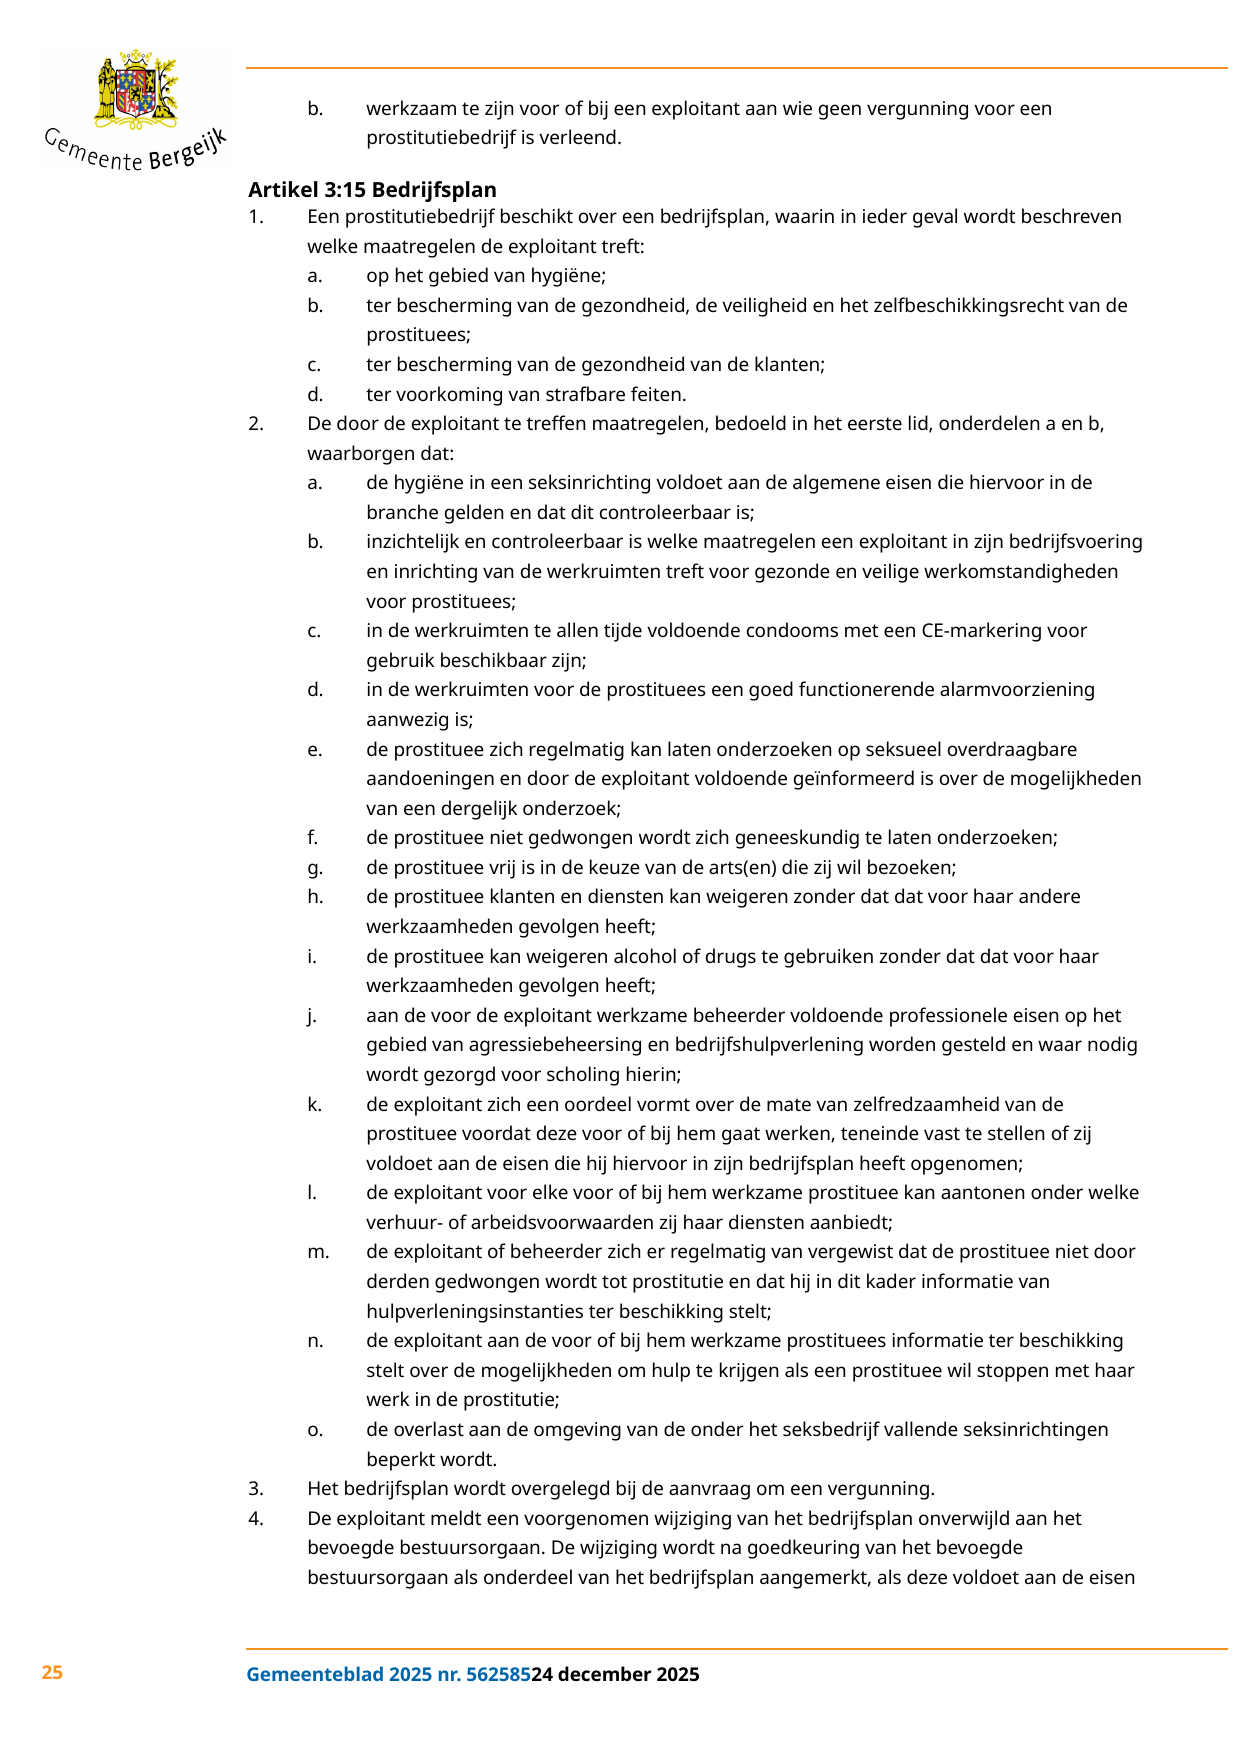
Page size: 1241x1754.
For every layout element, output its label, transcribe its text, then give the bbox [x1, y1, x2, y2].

list de exploitant aan de voor of bij hem werkzame prostituees informatie ter beschikking stelt over de mogelijkheden om hulp te krijgen als een prostituee wil stoppen met haar werk in de prostitutie; [307, 1327, 1152, 1412]
list de exploitant voor elke voor of bij hem werkzame prostituee kan aantonen onder welke verhuur- of arbeidsvoorwaarden zij haar diensten aanbiedt; [307, 1179, 1152, 1235]
list ter bescherming van de gezondheid, de veiligheid en het zelfbeschikkingsrecht van de prostituees; [307, 292, 1152, 347]
list de prostituee klanten en diensten kan weigeren zonder dat dat voor haar andere werkzaamheden gevolgen heeft; [307, 884, 1152, 939]
picture [41, 47, 231, 172]
list Het bedrijfsplan wordt overgelegd bij de aanvraag om een vergunning. [248, 1475, 1152, 1501]
list aan de voor de exploitant werkzame beheerder voldoende professionele eisen op het gebied van agressiebeheersing en bedrijfshulpverlening worden gesteld en waar nodig wordt gezorgd voor scholing hierin; [307, 1002, 1152, 1087]
list ter voorkoming van strafbare feiten. [307, 381, 1152, 406]
list ter bescherming van de gezondheid van de klanten; [307, 351, 1152, 377]
list werkzaam te zijn voor of bij een exploitant aan wie geen vergunning voor een prostitutiebedrijf is verleend. [307, 95, 1152, 150]
list De exploitant meldt een voorgenomen wijziging van het bedrijfsplan onverwijld aan het bevoegde bestuursorgaan. De wijziging wordt na goedkeuring van het bevoegde bestuursorgaan als onderdeel van het bedrijfsplan aangemerkt, als deze voldoet aan de eisen [248, 1505, 1152, 1590]
list de prostituee vrij is in de keuze van de arts(en) die zij wil bezoeken; [307, 854, 1152, 880]
list in de werkruimten te allen tijde voldoende condooms met een CE-markering voor gebruik beschikbaar zijn; [307, 617, 1152, 673]
list Een prostitutiebedrijf beschikt over een bedrijfsplan, waarin in ieder geval wordt beschreven welke maatregelen de exploitant treft: [248, 203, 1152, 258]
list de overlast aan de omgeving van de onder het seksbedrijf vallende seksinrichtingen beperkt wordt. [307, 1416, 1152, 1471]
list de exploitant of beheerder zich er regelmatig van vergewist dat de prostituee niet door derden gedwongen wordt tot prostitutie en dat hij in dit kader informatie van hulpverleningsinstanties ter beschikking stelt; [307, 1239, 1152, 1323]
list de prostituee niet gedwongen wordt zich geneeskundig te laten onderzoeken; [307, 824, 1152, 850]
list op het gebied van hygiëne; [307, 262, 1152, 288]
list inzichtelijk en controleerbaar is welke maatregelen een exploitant in zijn bedrijfsvoering en inrichting van de werkruimten treft voor gezonde en veilige werkomstandigheden voor prostituees; [307, 529, 1152, 613]
list De door de exploitant te treffen maatregelen, bedoeld in het eerste lid, onderdelen a en b, waarborgen dat: [248, 410, 1152, 466]
list de prostituee kan weigeren alcohol of drugs te gebruiken zonder dat dat voor haar werkzaamheden gevolgen heeft; [307, 943, 1152, 998]
text Artikel 3:15 Bedrijfsplan [248, 175, 1152, 203]
list de exploitant zich een oordeel vormt over de mate van zelfredzaamheid van de prostituee voordat deze voor of bij hem gaat werken, teneinde vast te stellen of zij voldoet aan de eisen die hij hiervoor in zijn bedrijfsplan heeft opgenomen; [307, 1091, 1152, 1176]
list in de werkruimten voor de prostituees een goed functionerende alarmvoorziening aanwezig is; [307, 677, 1152, 732]
list de prostituee zich regelmatig kan laten onderzoeken op seksueel overdraagbare aandoeningen en door de exploitant voldoende geïnformeerd is over de mogelijkheden van een dergelijk onderzoek; [307, 736, 1152, 821]
list de hygiëne in een seksinrichting voldoet aan de algemene eisen die hiervoor in de branche gelden en dat dit controleerbaar is; [307, 469, 1152, 525]
